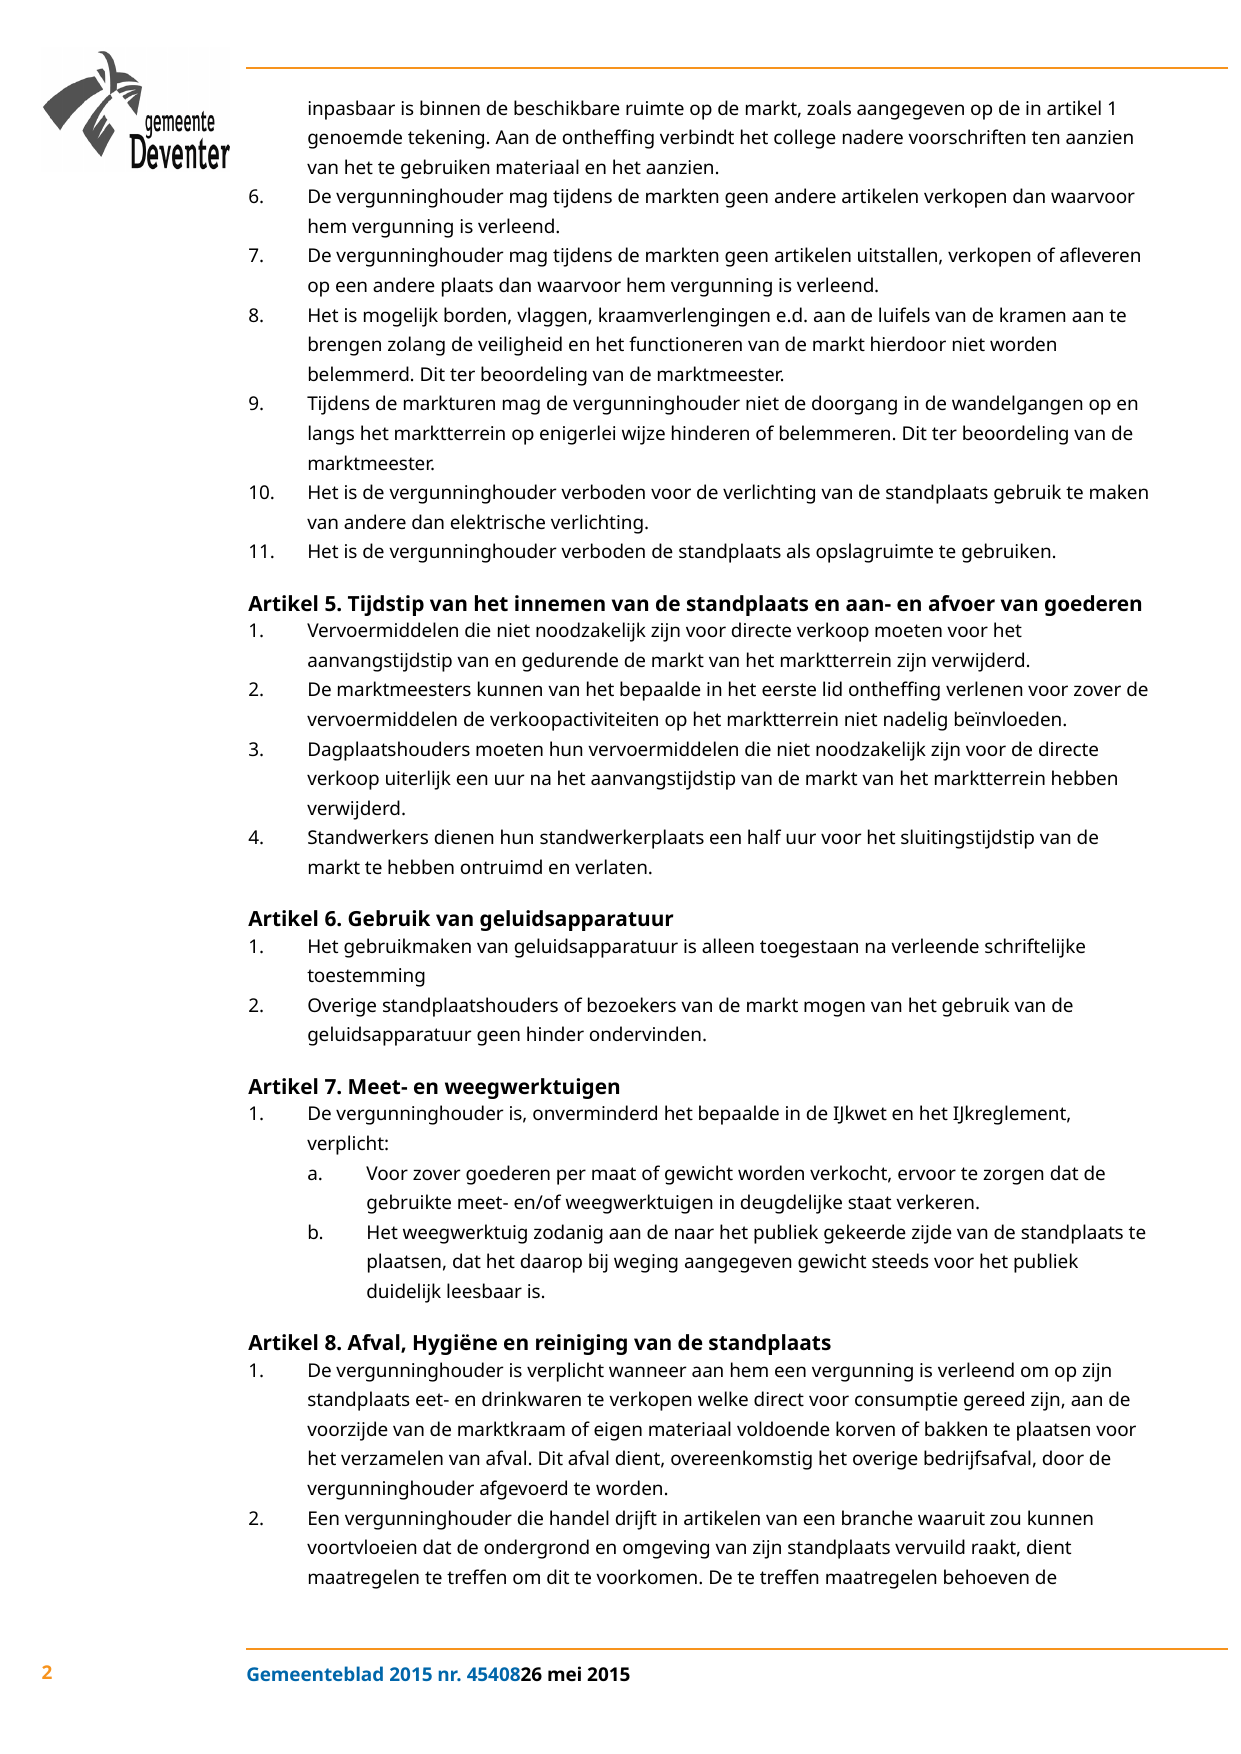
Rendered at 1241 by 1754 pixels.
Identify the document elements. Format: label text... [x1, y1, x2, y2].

list Het is de vergunninghouder verboden voor de verlichting van de standplaats gebruik te maken van andere dan elektrische verlichting. [248, 479, 1152, 535]
list inpasbaar is binnen de beschikbare ruimte op de markt, zoals aangegeven op de in artikel 1 genoemde tekening. Aan de ontheffing verbindt het college nadere voorschriften ten aanzien van het te gebruiken materiaal en het aanzien. [248, 95, 1152, 180]
list Voor zover goederen per maat of gewicht worden verkocht, ervoor te zorgen dat de gebruikte meet- en/of weegwerktuigen in deugdelijke staat verkeren. [307, 1160, 1152, 1215]
text Artikel 5. Tijdstip van het innemen van de standplaats en aan- en afvoer van goederen [248, 589, 1152, 617]
list De vergunninghouder is verplicht wanneer aan hem een vergunning is verleend om op zijn standplaats eet- en drinkwaren te verkopen welke direct voor consumptie gereed zijn, aan de voorzijde van de marktkraam of eigen materiaal voldoende korven of bakken te plaatsen voor het verzamelen van afval. Dit afval dient, overeenkomstig het overige bedrijfsafval, door de vergunninghouder afgevoerd te worden. [248, 1357, 1152, 1501]
picture [41, 47, 231, 172]
list De vergunninghouder mag tijdens de markten geen artikelen uitstallen, verkopen of afleveren op een andere plaats dan waarvoor hem vergunning is verleend. [248, 243, 1152, 298]
list Een vergunninghouder die handel drijft in artikelen van een branche waaruit zou kunnen voortvloeien dat de ondergrond en omgeving van zijn standplaats vervuild raakt, dient maatregelen te treffen om dit te voorkomen. De te treffen maatregelen behoeven de [248, 1505, 1152, 1590]
list De marktmeesters kunnen van het bepaalde in het eerste lid ontheffing verlenen voor zover de vervoermiddelen de verkoopactiviteiten op het marktterrein niet nadelig beïnvloeden. [248, 677, 1152, 732]
text Artikel 8. Afval, Hygiëne en reiniging van de standplaats [248, 1328, 1152, 1357]
list Het is mogelijk borden, vlaggen, kraamverlengingen e.d. aan de luifels van de kramen aan te brengen zolang de veiligheid en het functioneren van de markt hierdoor niet worden belemmerd. Dit ter beoordeling van de marktmeester. [248, 302, 1152, 387]
list De vergunninghouder is, onverminderd het bepaalde in de IJkwet en het IJkreglement, verplicht: [248, 1101, 1152, 1156]
list Het is de vergunninghouder verboden de standplaats als opslagruimte te gebruiken. [248, 538, 1152, 564]
list Het gebruikmaken van geluidsapparatuur is alleen toegestaan na verleende schriftelijke toestemming [248, 933, 1152, 988]
list Het weegwerktuig zodanig aan de naar het publiek gekeerde zijde van de standplaats te plaatsen, dat het daarop bij weging aangegeven gewicht steeds voor het publiek duidelijk leesbaar is. [307, 1219, 1152, 1304]
list Standwerkers dienen hun standwerkerplaats een half uur voor het sluitingstijdstip van de markt te hebben ontruimd en verlaten. [248, 824, 1152, 880]
list De vergunninghouder mag tijdens de markten geen andere artikelen verkopen dan waarvoor hem vergunning is verleend. [248, 183, 1152, 239]
list Tijdens de markturen mag de vergunninghouder niet de doorgang in de wandelgangen op en langs het marktterrein op enigerlei wijze hinderen of belemmeren. Dit ter beoordeling van de marktmeester. [248, 391, 1152, 476]
list Vervoermiddelen die niet noodzakelijk zijn voor directe verkoop moeten voor het aanvangstijdstip van en gedurende de markt van het marktterrein zijn verwijderd. [248, 617, 1152, 673]
list Dagplaatshouders moeten hun vervoermiddelen die niet noodzakelijk zijn voor de directe verkoop uiterlijk een uur na het aanvangstijdstip van de markt van het marktterrein hebben verwijderd. [248, 736, 1152, 821]
text Artikel 7. Meet- en weegwerktuigen [248, 1072, 1152, 1101]
list Overige standplaatshouders of bezoekers van de markt mogen van het gebruik van de geluidsapparatuur geen hinder ondervinden. [248, 992, 1152, 1047]
text Artikel 6. Gebruik van geluidsapparatuur [248, 904, 1152, 933]
